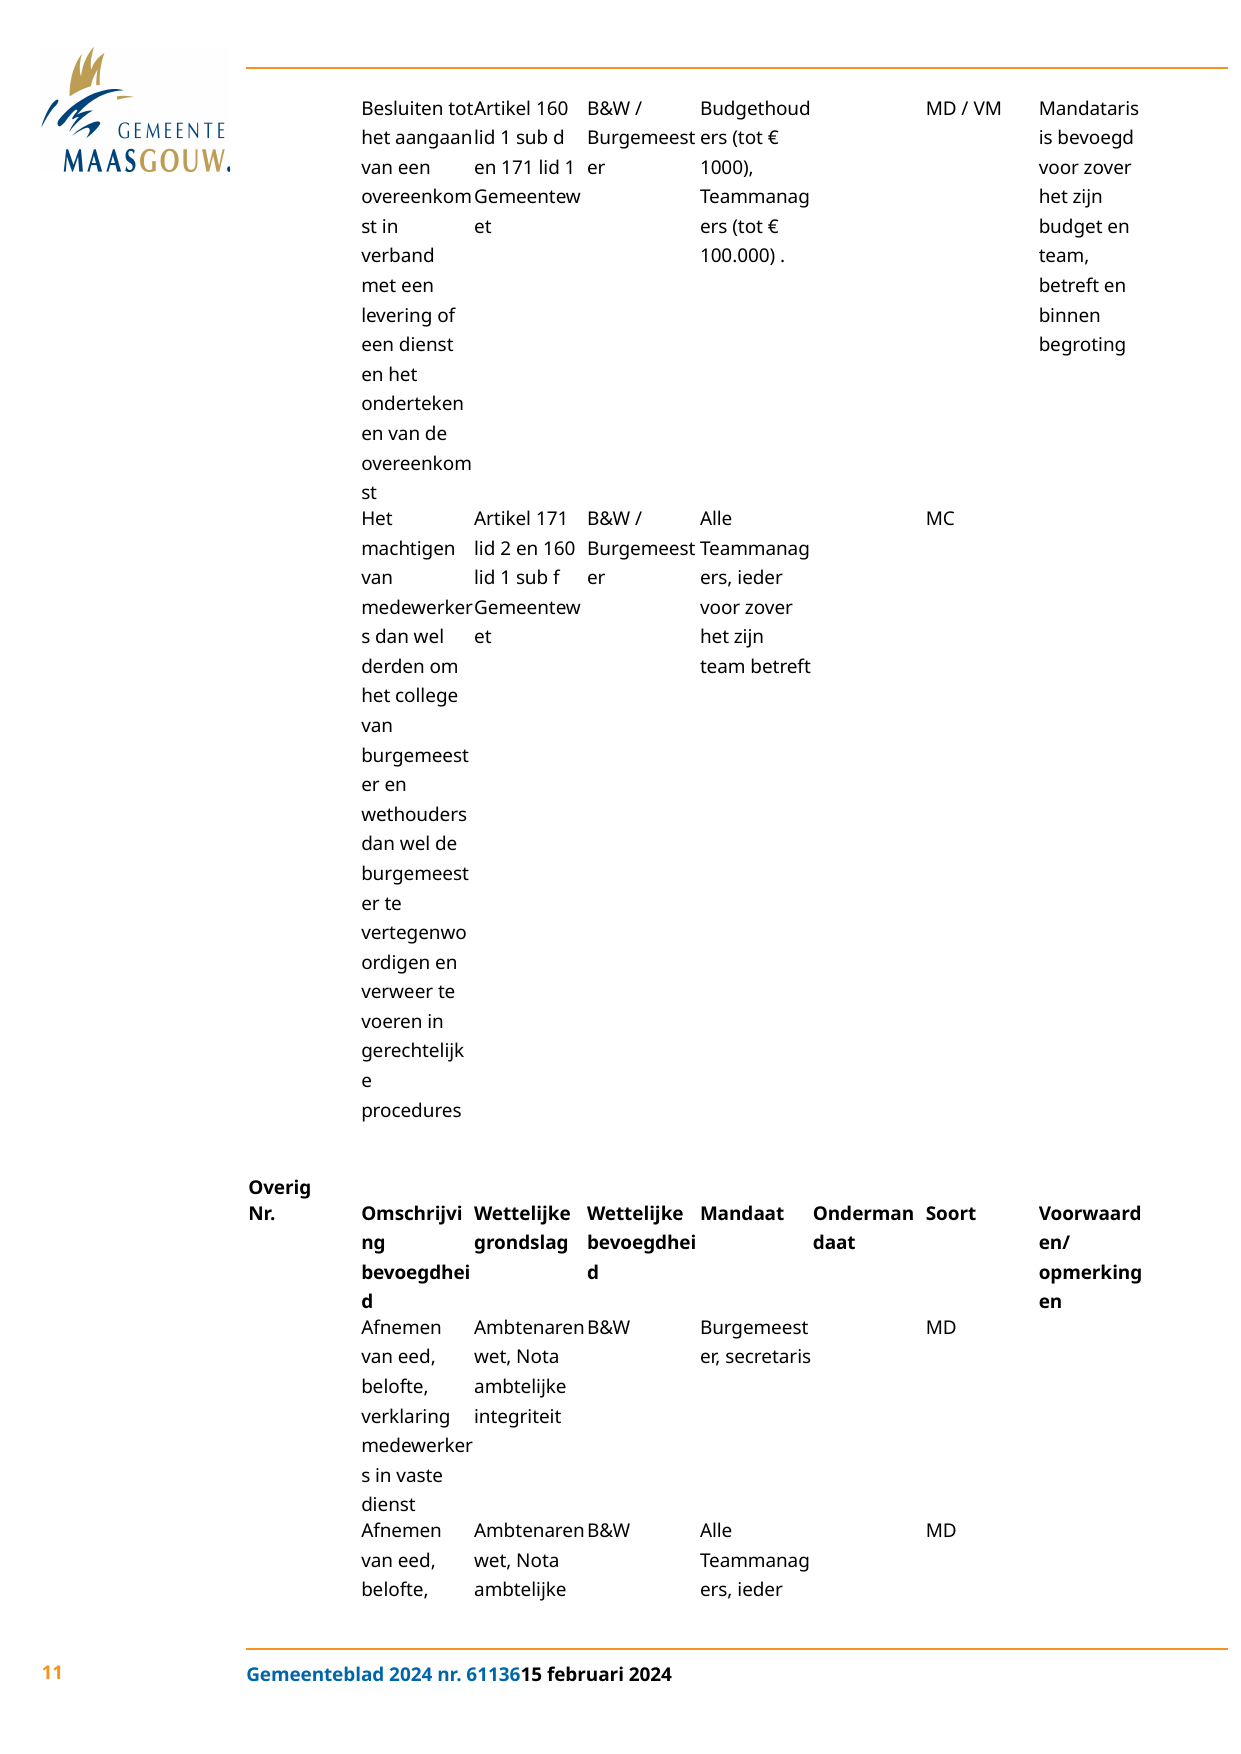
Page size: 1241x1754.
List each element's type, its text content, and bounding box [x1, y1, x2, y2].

table_cell Budgethouders (tot € 1000), Teammanagers (tot € 100.000) . [700, 95, 813, 505]
table_cell [813, 1148, 926, 1174]
table_cell [587, 1123, 700, 1148]
table_cell B&W / Burgemeester [587, 505, 700, 1122]
table_cell Afnemen van eed, belofte, verklaring medewerkers in vaste dienst [361, 1314, 474, 1517]
table_cell [587, 1148, 700, 1174]
table_cell Alle Teammanagers, ieder voor zover het zijn team betreft [700, 505, 813, 1122]
table_cell Afnemen van eed, belofte, [361, 1518, 474, 1602]
table_cell Nr. [248, 1200, 361, 1314]
table_cell [248, 505, 361, 1122]
table_cell [813, 95, 926, 505]
table_cell [926, 1123, 1038, 1148]
table_cell Besluiten tot het aangaan van een overeenkomst in verband met een levering of een dienst en het ondertekenen van de overeenkomst [361, 95, 474, 505]
table_cell [926, 1148, 1038, 1174]
table_cell B&W [587, 1314, 700, 1517]
table_cell Soort [926, 1200, 1038, 1314]
table_cell [813, 1314, 926, 1517]
table_cell [926, 1174, 1038, 1200]
table_cell [248, 1123, 361, 1148]
table_cell Ambtenarenwet, Nota ambtelijke integriteit [474, 1314, 587, 1517]
table_cell [474, 1174, 587, 1200]
table_cell [700, 1148, 813, 1174]
table_cell Omschrijving bevoegdheid [361, 1200, 474, 1314]
table_cell [474, 1148, 587, 1174]
table_cell [361, 1148, 474, 1174]
table_cell Wettelijke bevoegdheid [587, 1200, 700, 1314]
table_cell [1039, 1314, 1152, 1517]
table_cell [813, 1518, 926, 1602]
table_cell [1039, 1174, 1152, 1200]
table_cell Burgemeester, secretaris [700, 1314, 813, 1517]
table_cell MD / VM [926, 95, 1038, 505]
table_cell Alle Teammanagers, ieder [700, 1518, 813, 1602]
table_cell [813, 505, 926, 1122]
table_cell [1039, 1148, 1152, 1174]
table_cell Wettelijke grondslag [474, 1200, 587, 1314]
table_cell [474, 1123, 587, 1148]
table_cell [361, 1123, 474, 1148]
table_cell Artikel 171 lid 2 en 160 lid 1 sub f Gemeentewet [474, 505, 587, 1122]
table_cell [248, 95, 361, 505]
table_cell [587, 1174, 700, 1200]
table_cell [813, 1123, 926, 1148]
table_cell Voorwaarden/opmerkingen [1039, 1200, 1152, 1314]
table_cell [1039, 505, 1152, 1122]
table_cell Artikel 160 lid 1 sub d en 171 lid 1 Gemeentewet [474, 95, 587, 505]
table_cell MC [926, 505, 1038, 1122]
table_cell B&W / Burgemeester [587, 95, 700, 505]
table_cell [248, 1518, 361, 1602]
table_cell Mandaat [700, 1200, 813, 1314]
table_cell Het machtigen van medewerkers dan wel derden om het college van burgemeester en wethouders dan wel de burgemeester te vertegenwoordigen en verweer te voeren in gerechtelijke procedures [361, 505, 474, 1122]
table_cell [248, 1314, 361, 1517]
table_cell [813, 1174, 926, 1200]
table_cell MD [926, 1518, 1038, 1602]
table_cell Mandataris is bevoegd voor zover het zijn budget en team, betreft en binnen begroting [1039, 95, 1152, 505]
table_cell [1039, 1123, 1152, 1148]
table_cell Ondermandaat [813, 1200, 926, 1314]
table_cell [248, 1148, 361, 1174]
table_cell [1039, 1518, 1152, 1602]
table_cell Overig [248, 1174, 474, 1200]
table_cell [700, 1174, 813, 1200]
table_cell Ambtenarenwet, Nota ambtelijke [474, 1518, 587, 1602]
picture [41, 47, 231, 172]
table_cell [700, 1123, 813, 1148]
table_cell B&W [587, 1518, 700, 1602]
table_cell MD [926, 1314, 1038, 1517]
